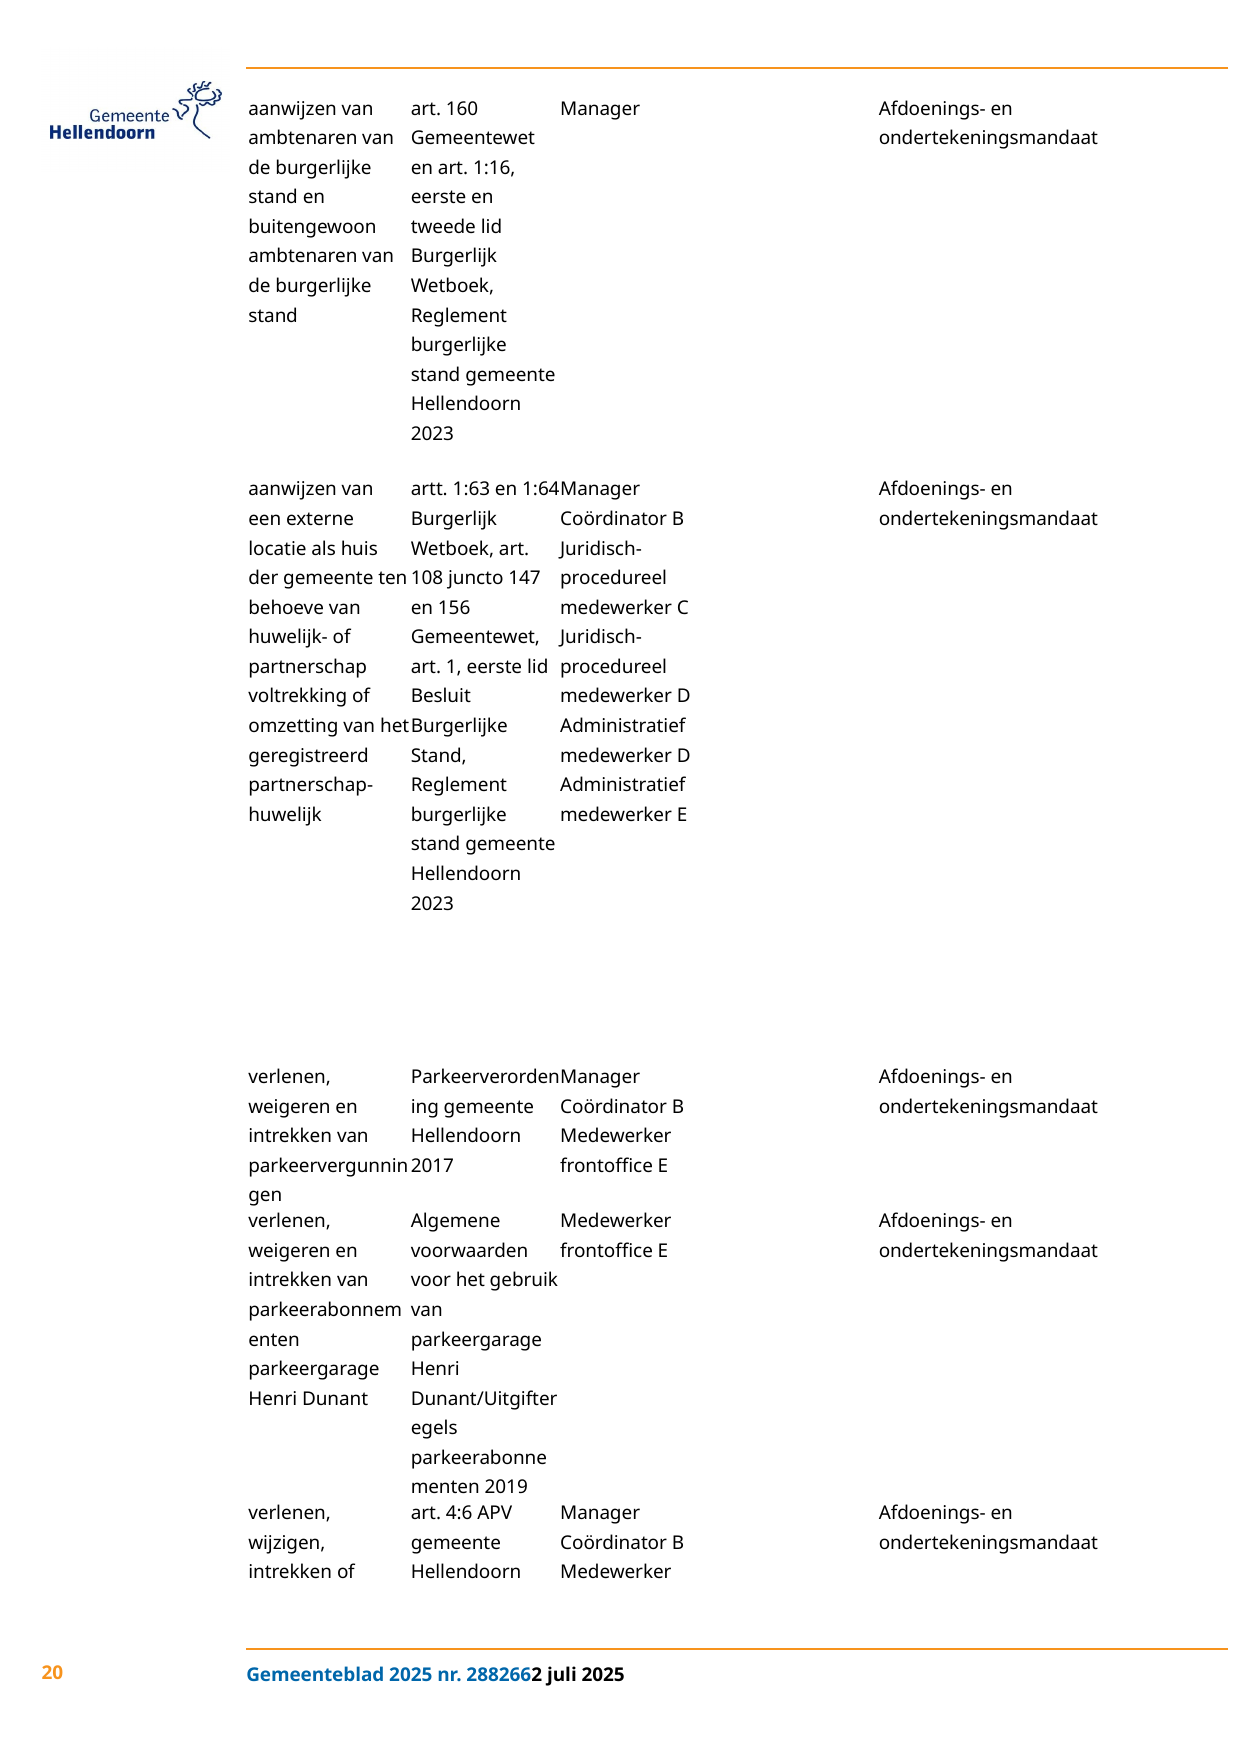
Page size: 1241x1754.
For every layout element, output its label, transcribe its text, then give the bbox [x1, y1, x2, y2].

table_cell verlenen, weigeren en intrekken van parkeerabonnementen parkeergarage Henri Dunant [248, 1208, 411, 1499]
table_cell [729, 1208, 878, 1499]
table_cell aanwijzen van een externe locatie als huis der gemeente ten behoeve van huwelijk- of partnerschap voltrekking of omzetting van het geregistreerd partnerschap-huwelijk [248, 476, 411, 1063]
table_cell Manager [560, 95, 729, 476]
table_cell aanwijzen van ambtenaren van de burgerlijke stand en buitengewoon ambtenaren van de burgerlijke stand [248, 95, 411, 476]
table_cell Afdoenings- en ondertekeningsmandaat [879, 1499, 1152, 1584]
table_cell Afdoenings- en ondertekeningsmandaat [879, 95, 1152, 476]
table_cell verlenen, wijzigen, intrekken of [248, 1499, 411, 1584]
table_cell Manager Coördinator B Medewerker frontoffice E [560, 1063, 729, 1207]
table_cell [729, 1499, 878, 1584]
picture [41, 47, 231, 172]
table_cell Afdoenings- en ondertekeningsmandaat [879, 1063, 1152, 1207]
table_cell Afdoenings- en ondertekeningsmandaat [879, 1208, 1152, 1499]
table_cell Medewerker frontoffice E [560, 1208, 729, 1499]
table_cell art. 4:6 APV gemeente Hellendoorn [411, 1499, 560, 1584]
table_cell [729, 1063, 878, 1207]
table_cell Manager Coördinator B Medewerker [560, 1499, 729, 1584]
table_cell artt. 1:63 en 1:64 Burgerlijk Wetboek, art. 108 juncto 147 en 156 Gemeentewet, art. 1, eerste lid Besluit Burgerlijke Stand, Reglement burgerlijke stand gemeente Hellendoorn 2023 [411, 476, 560, 1063]
table_cell [729, 95, 878, 476]
table_cell verlenen, weigeren en intrekken van parkeervergunningen [248, 1063, 411, 1207]
table_cell Algemene voorwaarden voor het gebruik van parkeergarage Henri Dunant/Uitgifteregels parkeerabonnementen 2019 [411, 1208, 560, 1499]
table_cell [729, 476, 878, 1063]
table_cell Manager Coördinator B Juridisch-procedureel medewerker C Juridisch-procedureel medewerker D Administratief medewerker D Administratief medewerker E [560, 476, 729, 1063]
table_cell Afdoenings- en ondertekeningsmandaat [879, 476, 1152, 1063]
table_cell art. 160 Gemeentewet en art. 1:16, eerste en tweede lid Burgerlijk Wetboek, Reglement burgerlijke stand gemeente Hellendoorn 2023 [411, 95, 560, 476]
table_cell Parkeerverordening gemeente Hellendoorn 2017 [411, 1063, 560, 1207]
